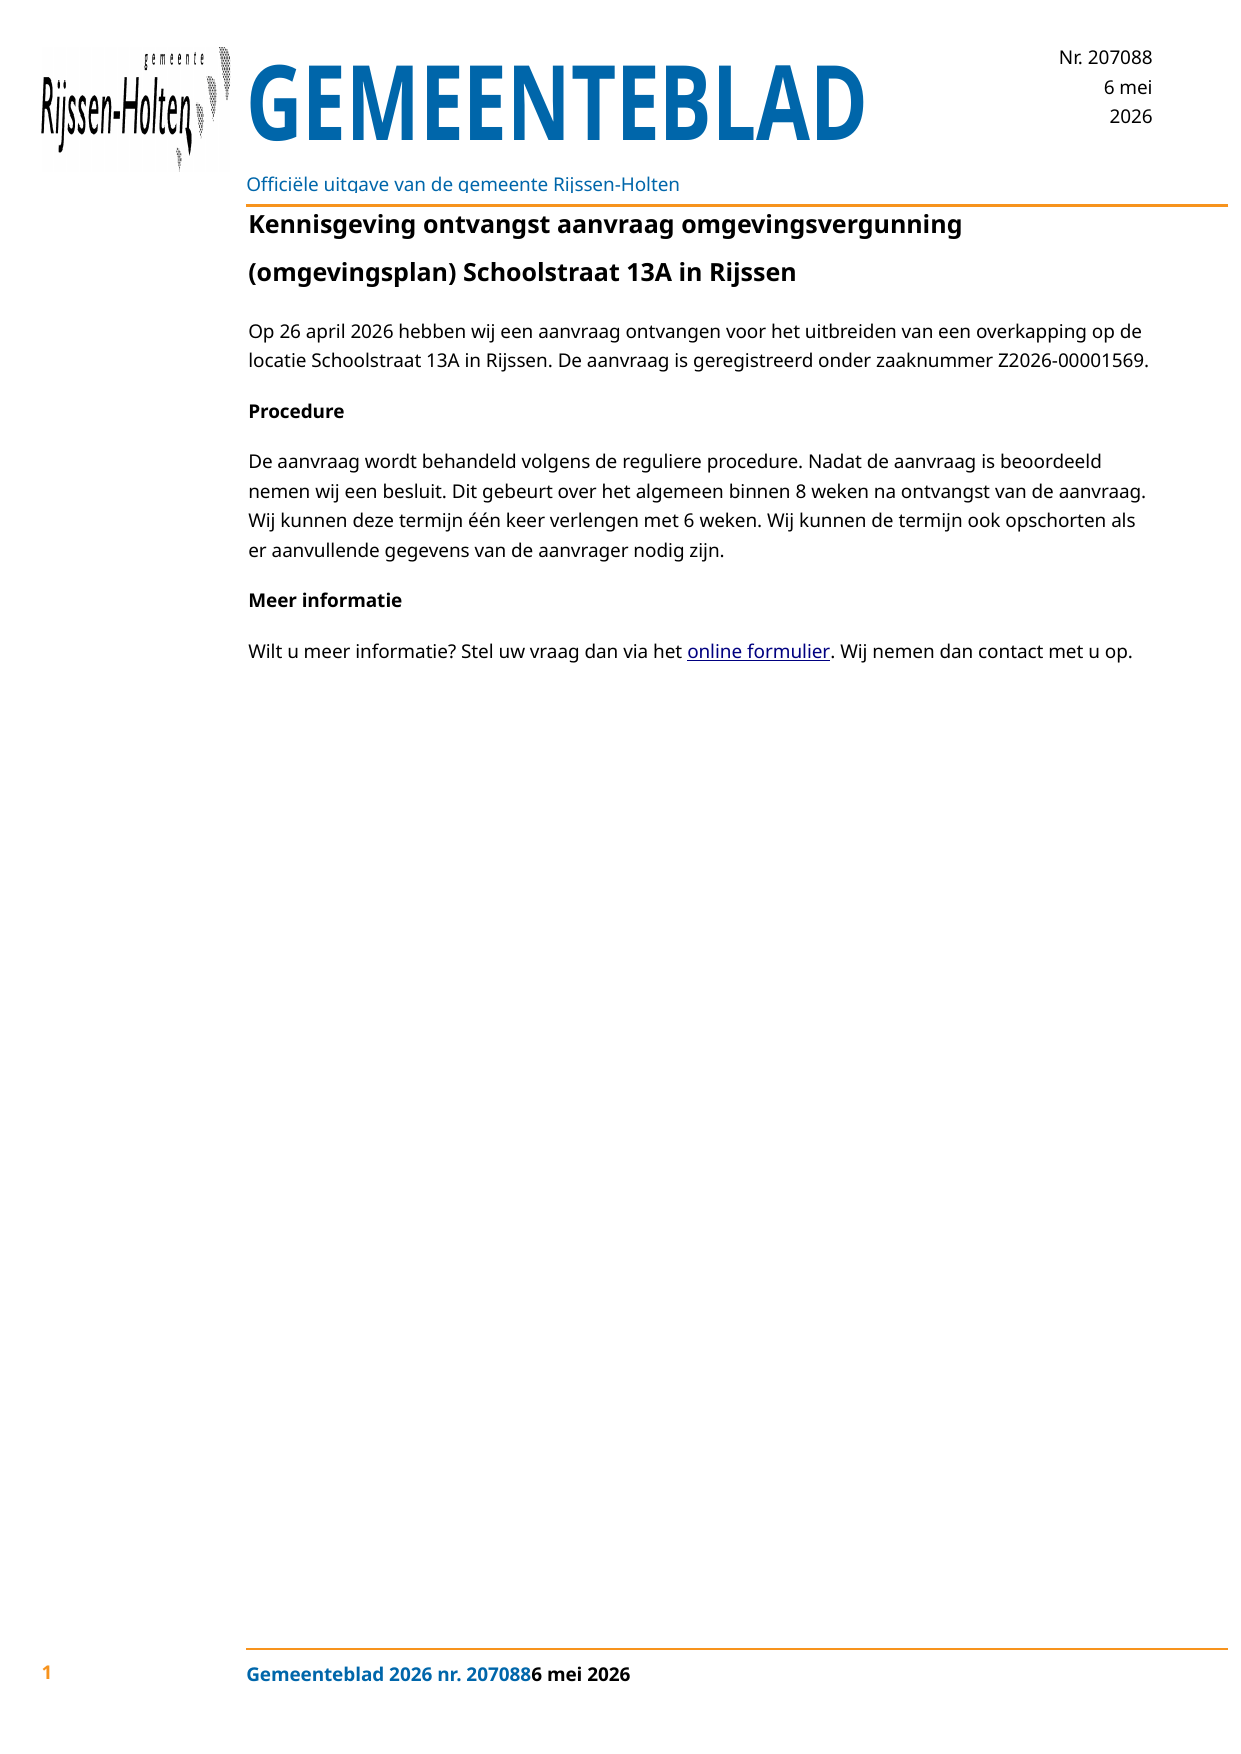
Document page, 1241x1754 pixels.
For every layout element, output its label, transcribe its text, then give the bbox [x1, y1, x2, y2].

text Kennisgeving ontvangst aanvraag omgevingsvergunning (omgevingsplan) Schoolstraat 13A in Rijssen [248, 207, 1152, 288]
picture [41, 47, 231, 172]
text Op 26 april 2026 hebben wij een aanvraag ontvangen voor het uitbreiden van een overkapping op de locatie Schoolstraat 13A in Rijssen. De aanvraag is geregistreerd onder zaaknummer Z2026-00001569. [248, 318, 1152, 373]
text Procedure [248, 398, 1152, 424]
text Wilt u meer informatie? Stel uw vraag dan via het online formulier. Wij nemen dan contact met u op. [248, 638, 1152, 664]
text Meer informatie [248, 587, 1152, 613]
text De aanvraag wordt behandeld volgens de reguliere procedure. Nadat de aanvraag is beoordeeld nemen wij een besluit. Dit gebeurt over het algemeen binnen 8 weken na ontvangst van de aanvraag. Wij kunnen deze termijn één keer verlengen met 6 weken. Wij kunnen de termijn ook opschorten als er aanvullende gegevens van de aanvrager nodig zijn. [248, 448, 1152, 563]
